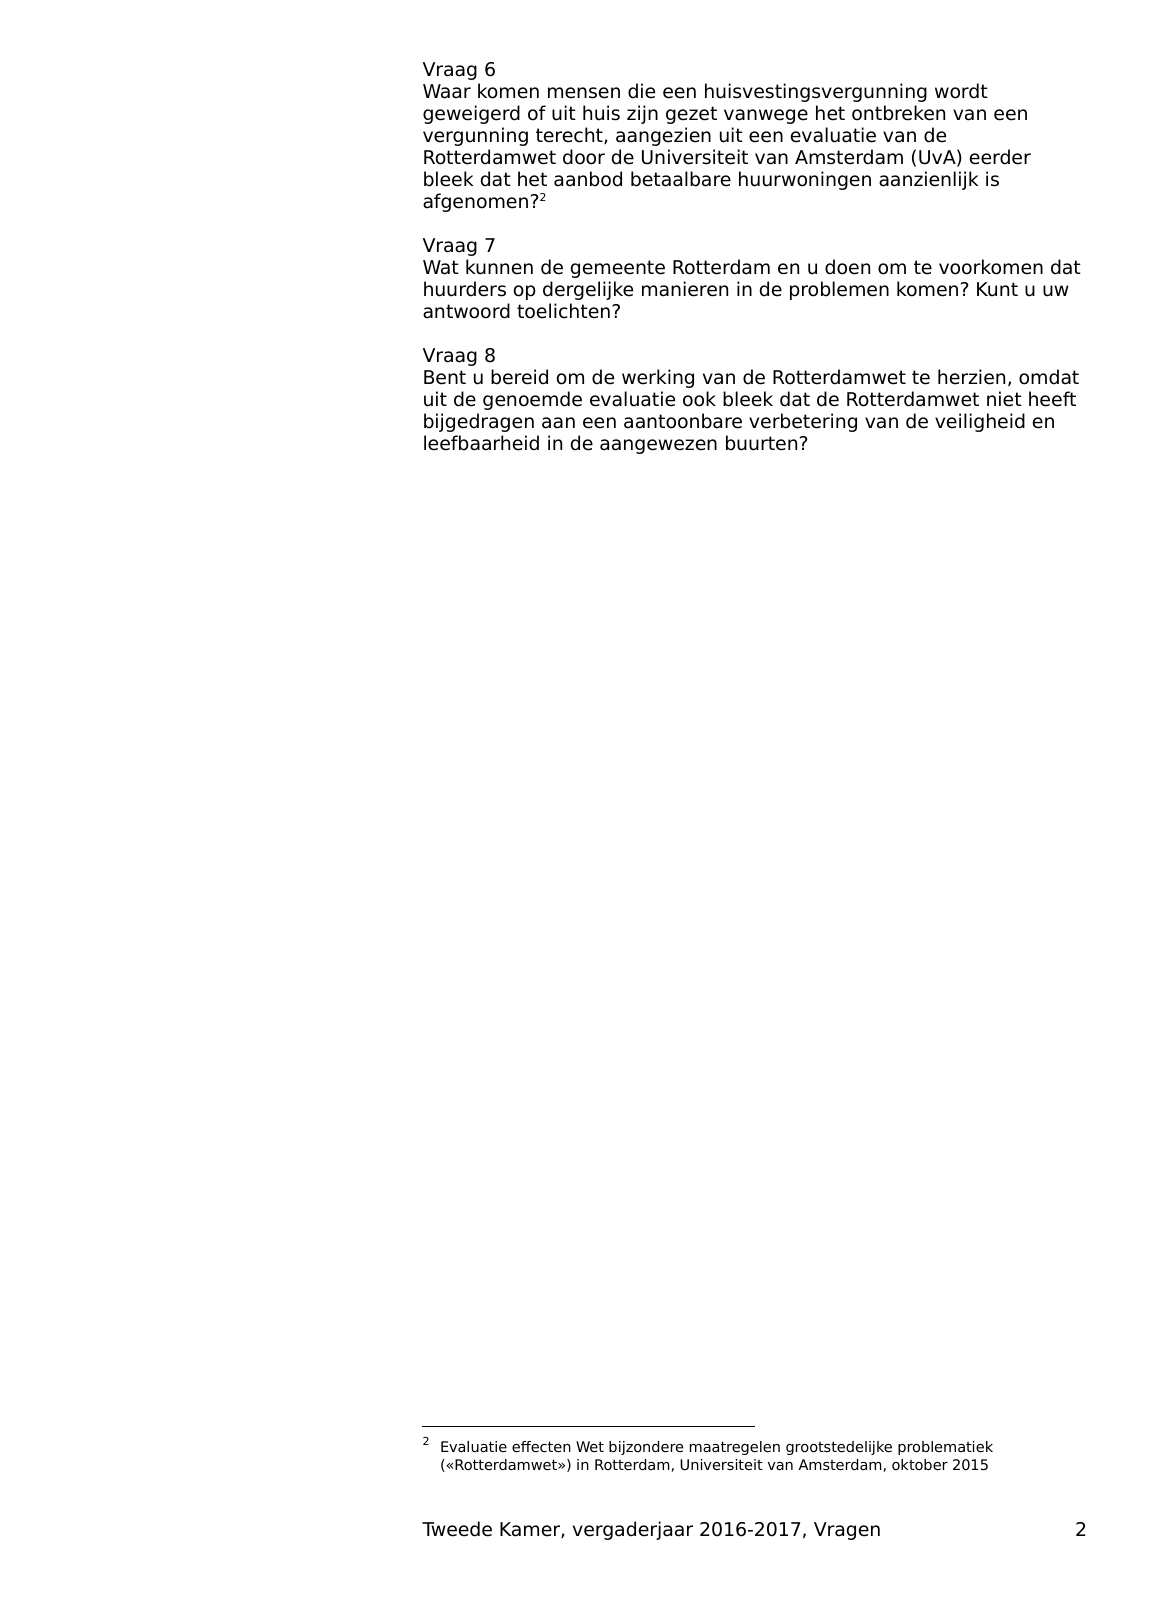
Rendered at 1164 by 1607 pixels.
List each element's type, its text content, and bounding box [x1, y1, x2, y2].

text Vraag 7 [422, 235, 1087, 257]
text Vraag 6 [422, 59, 1087, 81]
text Vraag 8 [422, 345, 1087, 367]
text Evaluatie effecten Wet bijzondere maatregelen grootstedelijke problematiek («Rotterdamwet») in Rotterdam, Universiteit van Amsterdam, oktober 2015 [422, 1435, 1087, 1474]
text Waar komen mensen die een huisvestingsvergunning wordt geweigerd of uit huis zijn gezet vanwege het ontbreken van een vergunning terecht, aangezien uit een evaluatie van de Rotterdamwet door de Universiteit van Amsterdam (UvA) eerder bleek dat het aanbod betaalbare huurwoningen aanzienlijk is afgenomen? [422, 81, 1087, 213]
text Wat kunnen de gemeente Rotterdam en u doen om te voorkomen dat huurders op dergelijke manieren in de problemen komen? Kunt u uw antwoord toelichten? [422, 257, 1087, 323]
text Bent u bereid om de werking van de Rotterdamwet te herzien, omdat uit de genoemde evaluatie ook bleek dat de Rotterdamwet niet heeft bijgedragen aan een aantoonbare verbetering van de veiligheid en leefbaarheid in de aangewezen buurten? [422, 367, 1087, 455]
